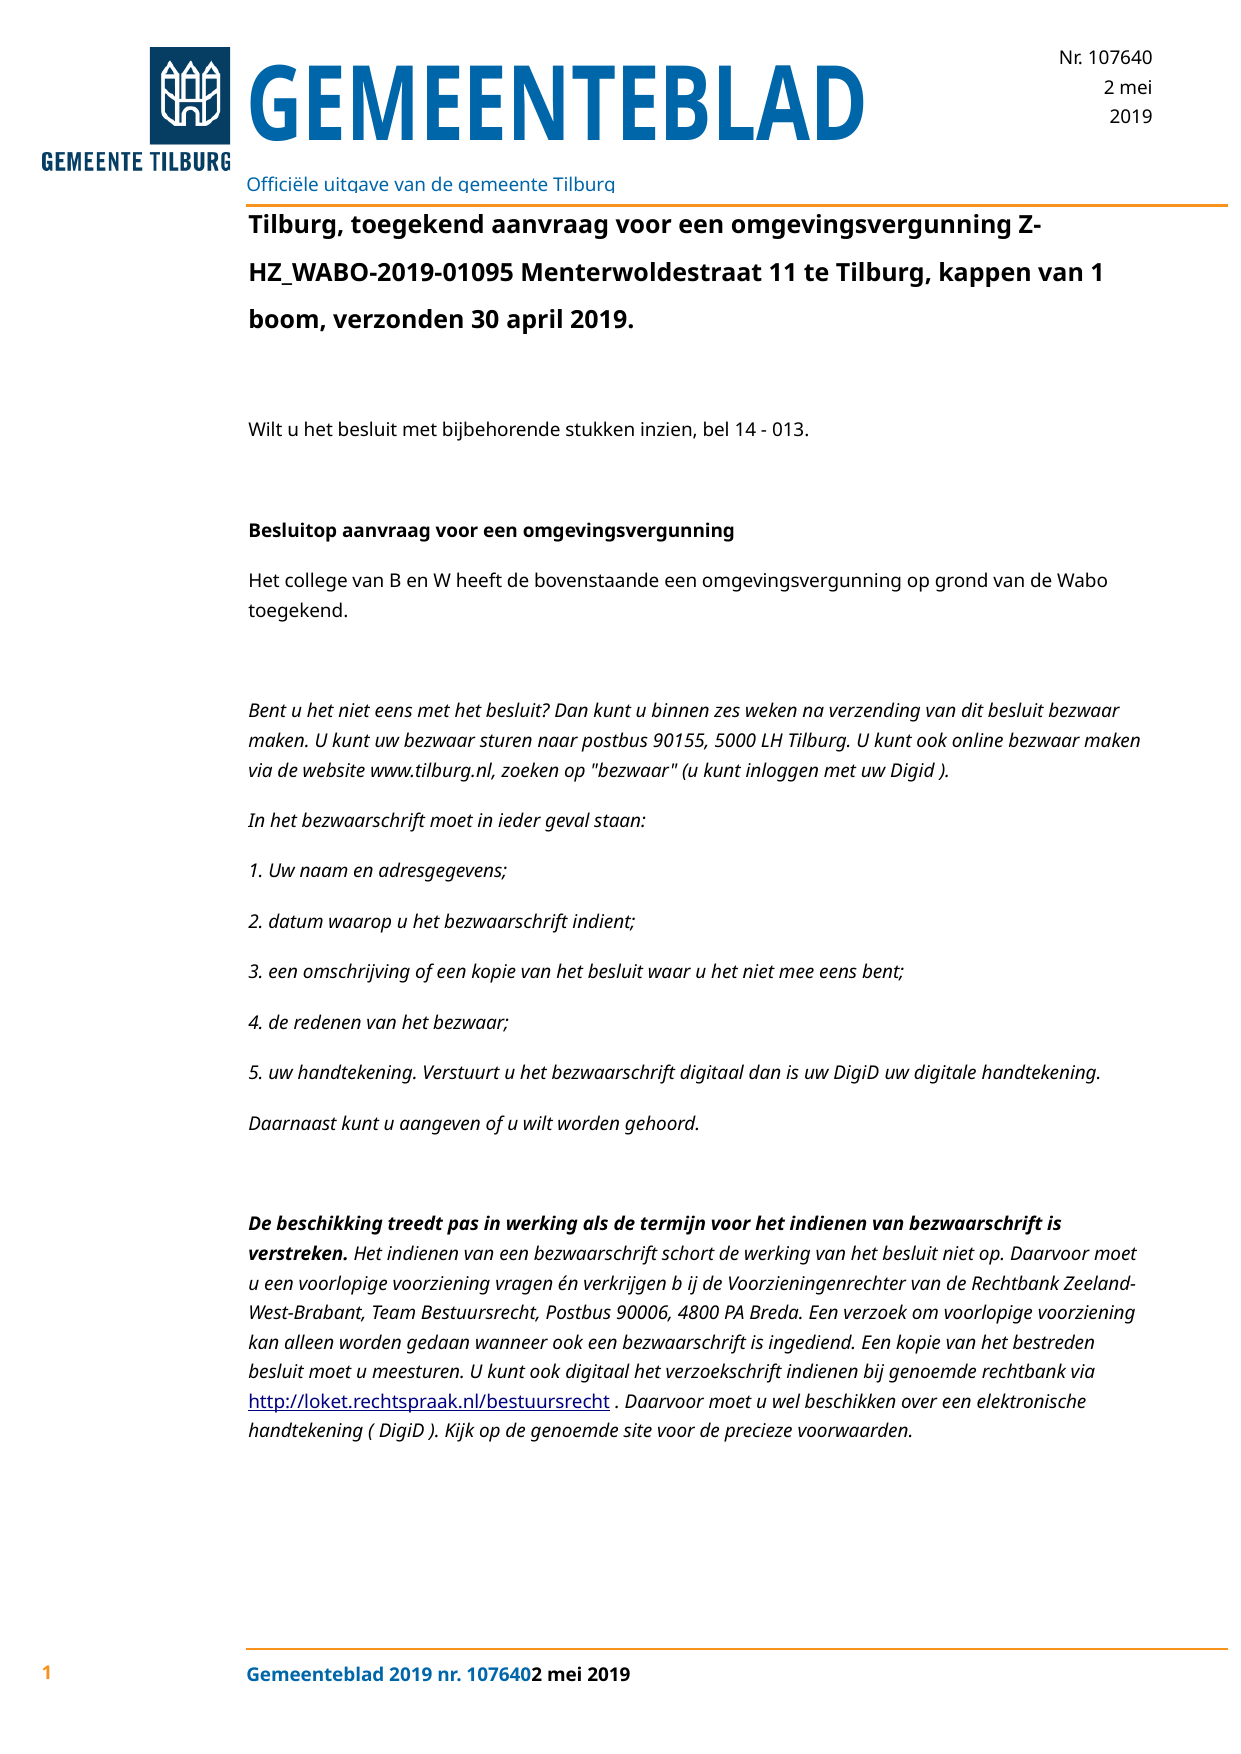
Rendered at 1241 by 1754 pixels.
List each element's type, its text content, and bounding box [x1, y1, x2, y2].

text Besluitop aanvraag voor een omgevingsvergunning [248, 517, 1152, 542]
text Bent u het niet eens met het besluit? Dan kunt u binnen zes weken na verzending van dit besluit bezwaar maken. U kunt uw bezwaar sturen naar postbus 90155, 5000 LH Tilburg. U kunt ook online bezwaar maken via de website www.tilburg.nl, zoeken op "bezwaar" (u kunt inloggen met uw Digid ). [248, 698, 1152, 782]
picture [41, 47, 231, 172]
text 2. datum waarop u het bezwaarschrift indient; [248, 908, 1152, 934]
text 1. Uw naam en adresgegevens; [248, 858, 1152, 883]
text Tilburg, toegekend aanvraag voor een omgevingsvergunning Z-HZ_WABO-2019-01095 Menterwoldestraat 11 te Tilburg, kappen van 1 boom, verzonden 30 april 2019. [248, 207, 1152, 336]
text 4. de redenen van het bezwaar; [248, 1009, 1152, 1034]
text Het college van B en W heeft de bovenstaande een omgevingsvergunning op grond van de Wabo toegekend. [248, 567, 1152, 622]
text 5. uw handtekening. Verstuurt u het bezwaarschrift digitaal dan is uw DigiD uw digitale handtekening. [248, 1059, 1152, 1085]
text De beschikking treedt pas in werking als de termijn voor het indienen van bezwaarschrift is verstreken. Het indienen van een bezwaarschrift schort de werking van het besluit niet op. Daarvoor moet u een voorlopige voorziening vragen én verkrijgen b ij de Voorzieningenrechter van de Rechtbank Zeeland-West-Brabant, Team Bestuursrecht, Postbus 90006, 4800 PA Breda. Een verzoek om voorlopige voorziening kan alleen worden gedaan wanneer ook een bezwaarschrift is ingediend. Een kopie van het bestreden besluit moet u meesturen. U kunt ook digitaal het verzoekschrift indienen bij genoemde rechtbank via http://loket.rechtspraak.nl/bestuursrecht . Daarvoor moet u wel beschikken over een elektronische handtekening ( DigiD ). Kijk op de genoemde site voor de precieze voorwaarden. [248, 1211, 1152, 1443]
text Wilt u het besluit met bijbehorende stukken inzien, bel 14 - 013. [248, 416, 1152, 442]
text Daarnaast kunt u aangeven of u wilt worden gehoord. [248, 1110, 1152, 1135]
text In het bezwaarschrift moet in ieder geval staan: [248, 807, 1152, 833]
text 3. een omschrijving of een kopie van het besluit waar u het niet mee eens bent; [248, 958, 1152, 984]
